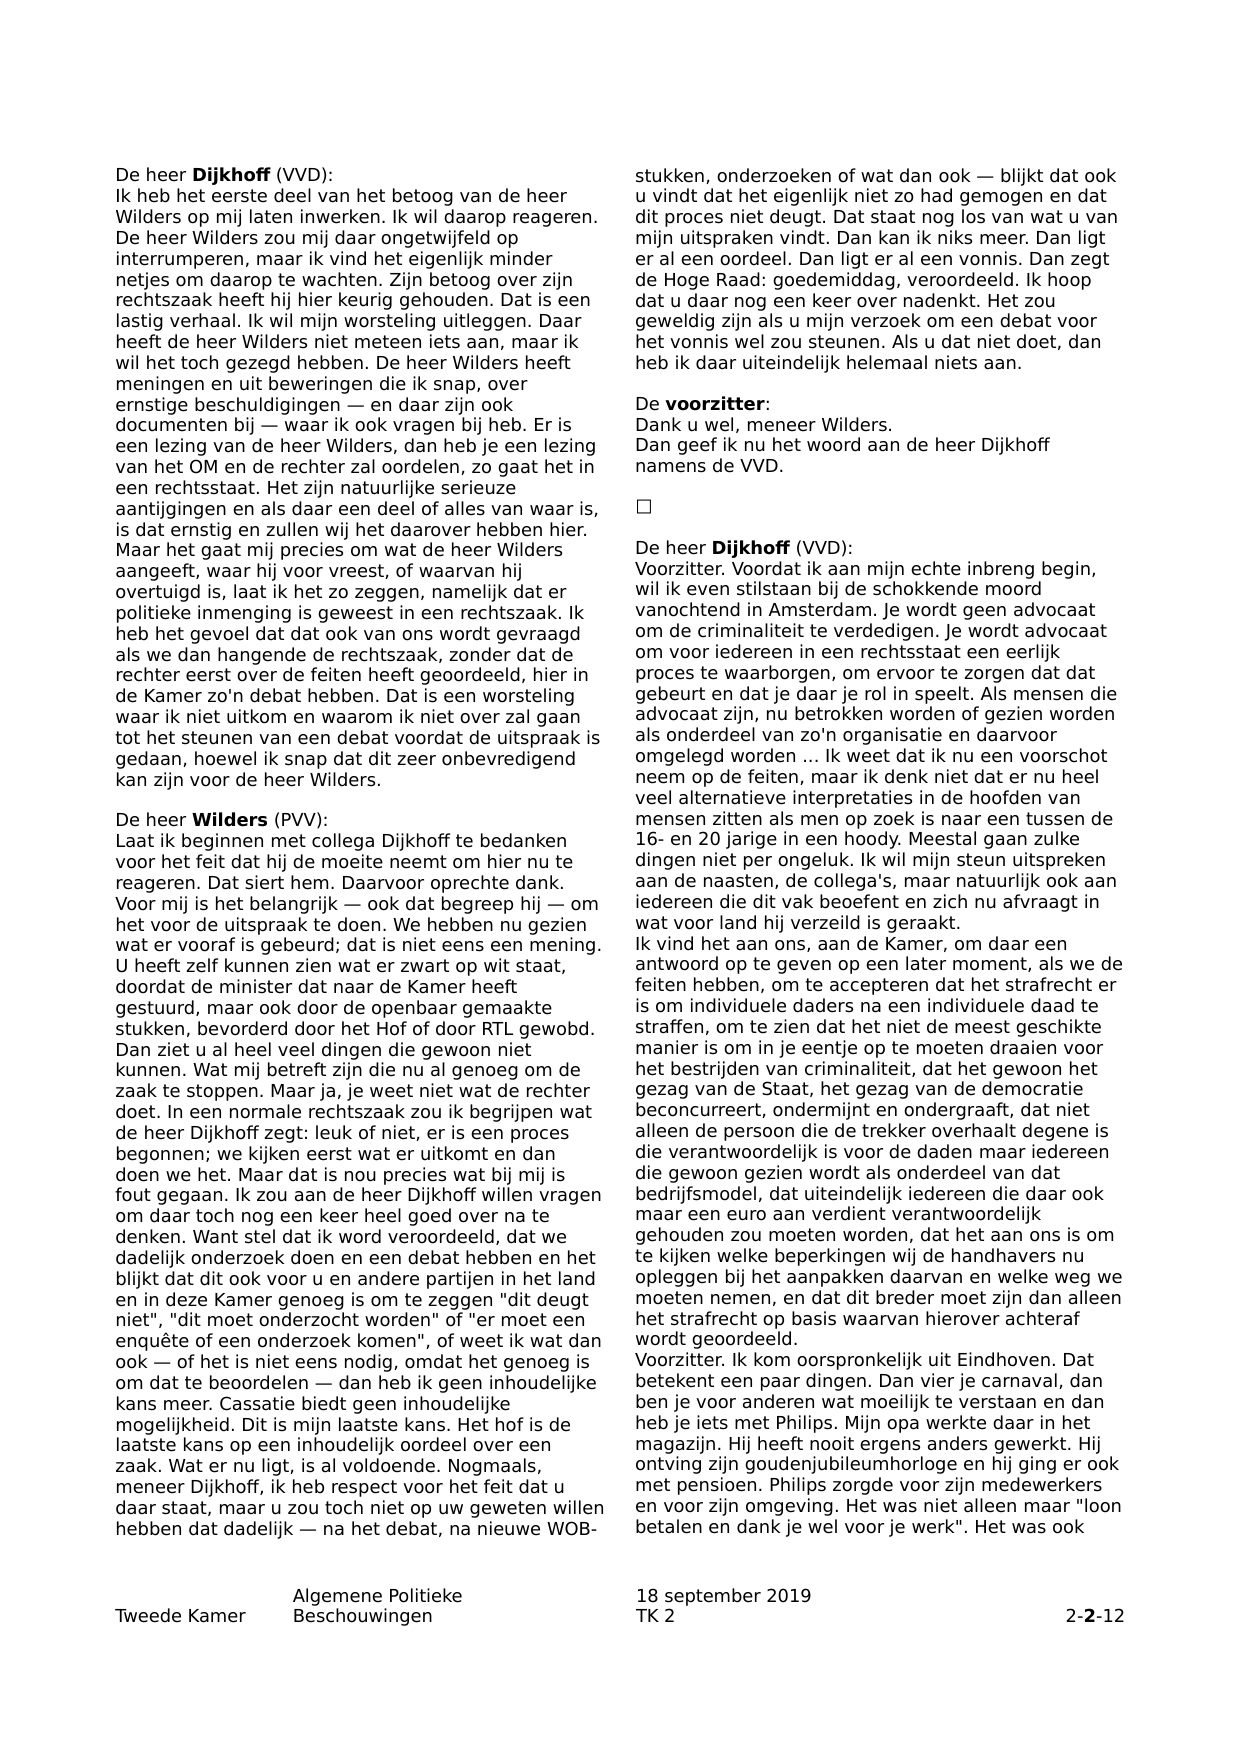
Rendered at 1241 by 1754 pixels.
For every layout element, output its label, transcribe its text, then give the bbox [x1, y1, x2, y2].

text ⬜ [635, 497, 1125, 518]
text stukken, onderzoeken of wat dan ook — blijkt dat ook u vindt dat het eigenlijk niet zo had gemogen en dat dit proces niet deugt. Dat staat nog los van wat u van mijn uitspraken vindt. Dan kan ik niks meer. Dan ligt er al een oordeel. Dan ligt er al een vonnis. Dan zegt de Hoge Raad: goedemiddag, veroordeeld. Ik hoop dat u daar nog een keer over nadenkt. Het zou geweldig zijn als u mijn verzoek om een debat voor het vonnis wel zou steunen. Als u dat niet doet, dan heb ik daar uiteindelijk helemaal niets aan. [635, 165, 1125, 374]
text Voorzitter. Ik kom oorspronkelijk uit Eindhoven. Dat betekent een paar dingen. Dan vier je carnaval, dan ben je voor anderen wat moeilijk te verstaan en dan heb je iets met Philips. Mijn opa werkte daar in het magazijn. Hij heeft nooit ergens anders gewerkt. Hij ontving zijn goudenjubileumhorloge en hij ging er ook met pensioen. Philips zorgde voor zijn medewerkers en voor zijn omgeving. Het was niet alleen maar "loon betalen en dank je wel voor je werk". Het was ook [635, 1350, 1125, 1537]
text Dank u wel, meneer Wilders. [635, 414, 1125, 435]
text Laat ik beginnen met collega Dijkhoff te bedanken voor het feit dat hij de moeite neemt om hier nu te reageren. Dat siert hem. Daarvoor oprechte dank. [115, 831, 605, 893]
text Voorzitter. Voordat ik aan mijn echte inbreng begin, wil ik even stilstaan bij de schokkende moord vanochtend in Amsterdam. Je wordt geen advocaat om de criminaliteit te verdedigen. Je wordt advocaat om voor iedereen in een rechtsstaat een eerlijk proces te waarborgen, om ervoor te zorgen dat dat gebeurt en dat je daar je rol in speelt. Als mensen die advocaat zijn, nu betrokken worden of gezien worden als onderdeel van zo'n organisatie en daarvoor omgelegd worden ... Ik weet dat ik nu een voorschot neem op de feiten, maar ik denk niet dat er nu heel veel alternatieve interpretaties in de hoofden van mensen zitten als men op zoek is naar een tussen de 16- en 20 jarige in een hoody. Meestal gaan zulke dingen niet per ongeluk. Ik wil mijn steun uitspreken aan de naasten, de collega's, maar natuurlijk ook aan iedereen die dit vak beoefent en zich nu afvraagt in wat voor land hij verzeild is geraakt. [635, 558, 1125, 933]
text De heer Dijkhoff (VVD): [635, 538, 1125, 558]
text Dan geef ik nu het woord aan de heer Dijkhoff namens de VVD. [635, 435, 1125, 477]
text Ik vind het aan ons, aan de Kamer, om daar een antwoord op te geven op een later moment, als we de feiten hebben, om te accepteren dat het strafrecht er is om individuele daders na een individuele daad te straffen, om te zien dat het niet de meest geschikte manier is om in je eentje op te moeten draaien voor het bestrijden van criminaliteit, dat het gewoon het gezag van de Staat, het gezag van de democratie beconcurreert, ondermijnt en ondergraaft, dat niet alleen de persoon die de trekker overhaalt degene is die verantwoordelijk is voor de daden maar iedereen die gewoon gezien wordt als onderdeel van dat bedrijfsmodel, dat uiteindelijk iedereen die daar ook maar een euro aan verdient verantwoordelijk gehouden zou moeten worden, dat het aan ons is om te kijken welke beperkingen wij de handhavers nu opleggen bij het aanpakken daarvan en welke weg we moeten nemen, en dat dit breder moet zijn dan alleen het strafrecht op basis waarvan hierover achteraf wordt geoordeeld. [635, 933, 1125, 1350]
text De heer Wilders (PVV): [115, 810, 605, 831]
text Voor mij is het belangrijk — ook dat begreep hij — om het voor de uitspraak te doen. We hebben nu gezien wat er vooraf is gebeurd; dat is niet eens een mening. U heeft zelf kunnen zien wat er zwart op wit staat, doordat de minister dat naar de Kamer heeft gestuurd, maar ook door de openbaar gemaakte stukken, bevorderd door het Hof of door RTL gewobd. Dan ziet u al heel veel dingen die gewoon niet kunnen. Wat mij betreft zijn die nu al genoeg om de zaak te stoppen. Maar ja, je weet niet wat de rechter doet. In een normale rechtszaak zou ik begrijpen wat de heer Dijkhoff zegt: leuk of niet, er is een proces begonnen; we kijken eerst wat er uitkomt en dan doen we het. Maar dat is nou precies wat bij mij is fout gegaan. Ik zou aan de heer Dijkhoff willen vragen om daar toch nog een keer heel goed over na te denken. Want stel dat ik word veroordeeld, dat we dadelijk onderzoek doen en een debat hebben en het blijkt dat dit ook voor u en andere partijen in het land en in deze Kamer genoeg is om te zeggen "dit deugt niet", "dit moet onderzocht worden" of "er moet een enquête of een onderzoek komen", of weet ik wat dan ook — of het is niet eens nodig, omdat het genoeg is om dat te beoordelen — dan heb ik geen inhoudelijke kans meer. Cassatie biedt geen inhoudelijke mogelijkheid. Dit is mijn laatste kans. Het hof is de laatste kans op een inhoudelijk oordeel over een zaak. Wat er nu ligt, is al voldoende. Nogmaals, meneer Dijkhoff, ik heb respect voor het feit dat u daar staat, maar u zou toch niet op uw geweten willen hebben dat dadelijk — na het debat, na nieuwe WOB- [115, 893, 605, 1539]
text Ik heb het eerste deel van het betoog van de heer Wilders op mij laten inwerken. Ik wil daarop reageren. De heer Wilders zou mij daar ongetwijfeld op interrumperen, maar ik vind het eigenlijk minder netjes om daarop te wachten. Zijn betoog over zijn rechtszaak heeft hij hier keurig gehouden. Dat is een lastig verhaal. Ik wil mijn worsteling uitleggen. Daar heeft de heer Wilders niet meteen iets aan, maar ik wil het toch gezegd hebben. De heer Wilders heeft meningen en uit beweringen die ik snap, over ernstige beschuldigingen — en daar zijn ook documenten bij — waar ik ook vragen bij heb. Er is een lezing van de heer Wilders, dan heb je een lezing van het OM en de rechter zal oordelen, zo gaat het in een rechtsstaat. Het zijn natuurlijke serieuze aantijgingen en als daar een deel of alles van waar is, is dat ernstig en zullen wij het daarover hebben hier. Maar het gaat mij precies om wat de heer Wilders aangeeft, waar hij voor vreest, of waarvan hij overtuigd is, laat ik het zo zeggen, namelijk dat er politieke inmenging is geweest in een rechtszaak. Ik heb het gevoel dat dat ook van ons wordt gevraagd als we dan hangende de rechtszaak, zonder dat de rechter eerst over de feiten heeft geoordeeld, hier in de Kamer zo'n debat hebben. Dat is een worsteling waar ik niet uitkom en waarom ik niet over zal gaan tot het steunen van een debat voordat de uitspraak is gedaan, hoewel ik snap dat dit zeer onbevredigend kan zijn voor de heer Wilders. [115, 186, 605, 790]
text De voorzitter: [635, 394, 1125, 414]
text De heer Dijkhoff (VVD): [115, 165, 605, 186]
